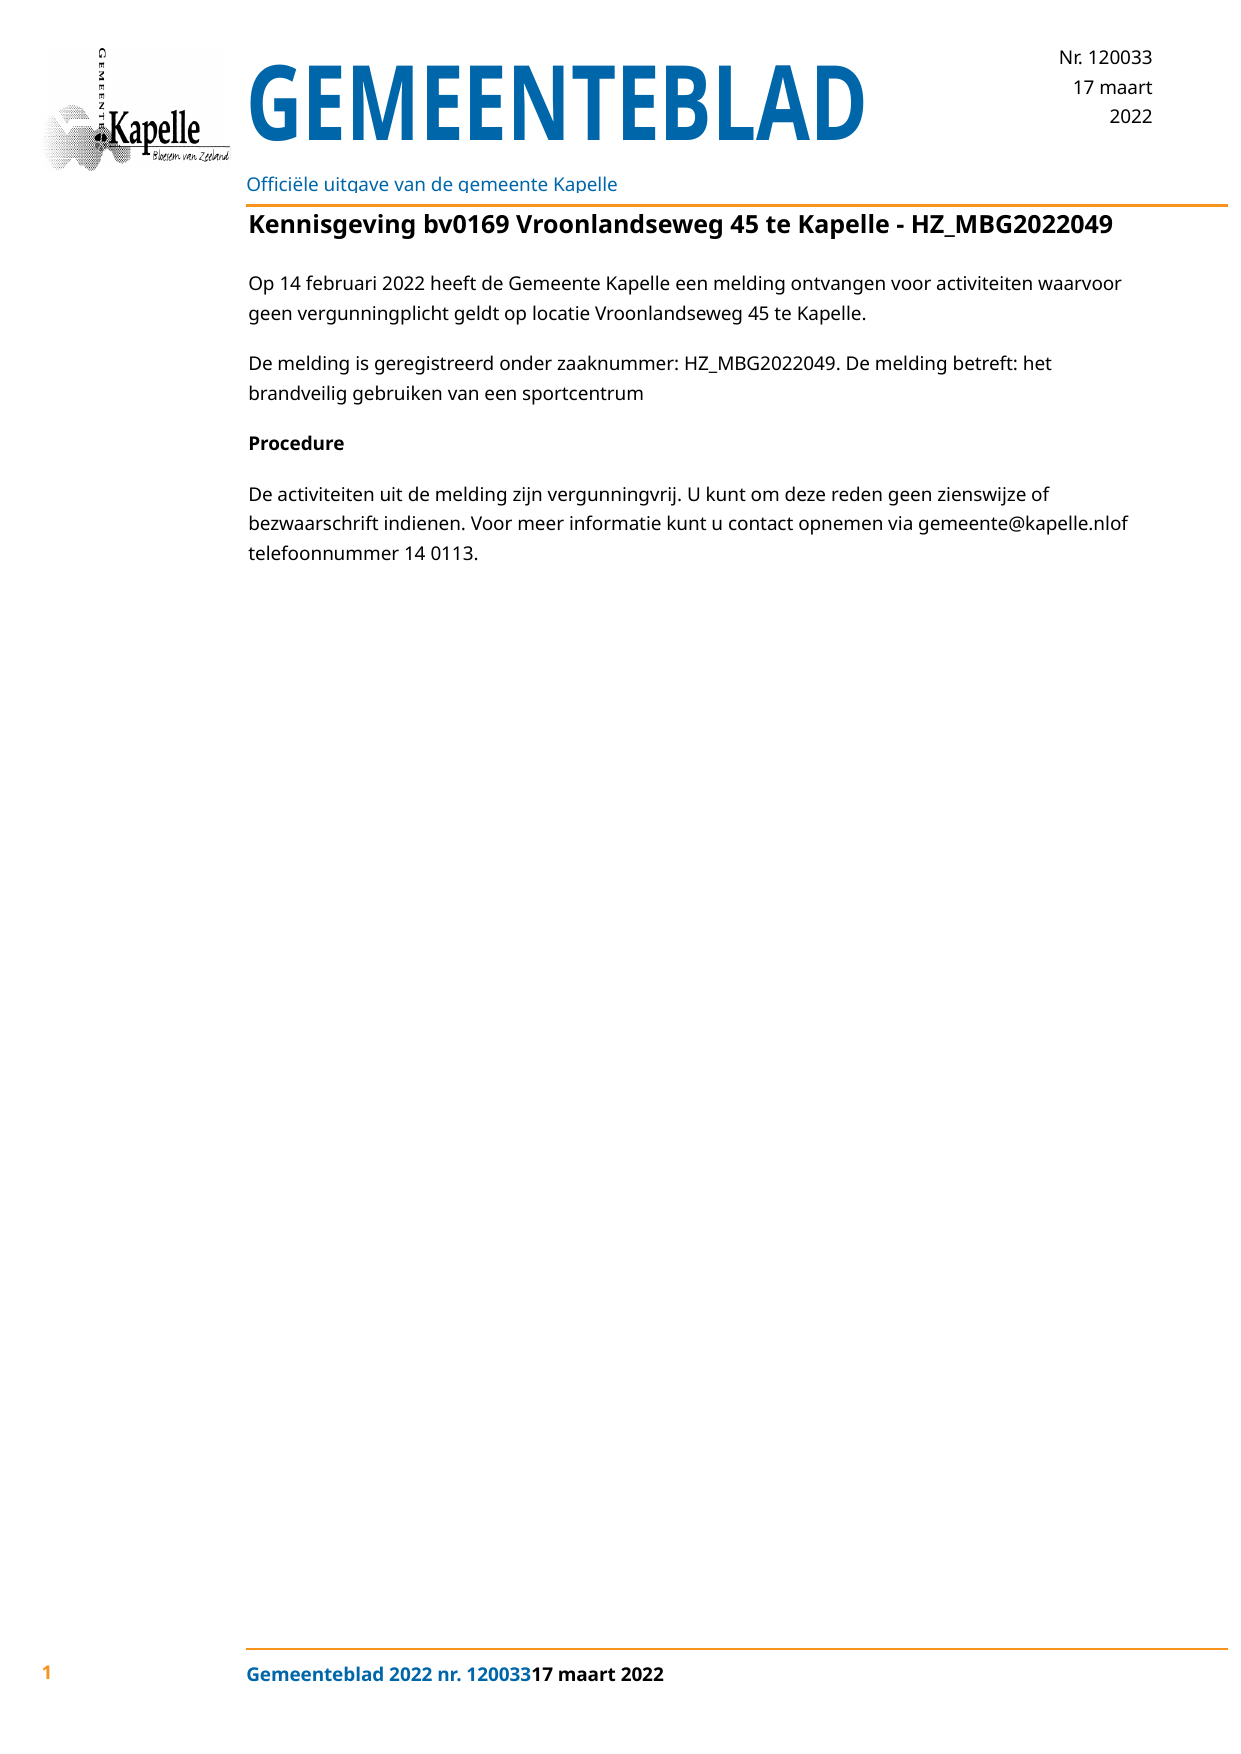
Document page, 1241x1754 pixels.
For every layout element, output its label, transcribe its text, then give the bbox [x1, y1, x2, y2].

picture [41, 47, 231, 172]
text Kennisgeving bv0169 Vroonlandseweg 45 te Kapelle - HZ_MBG2022049 [248, 207, 1152, 241]
text Procedure [248, 430, 1152, 456]
text De activiteiten uit de melding zijn vergunningvrij. U kunt om deze reden geen zienswijze of bezwaarschrift indienen. Voor meer informatie kunt u contact opnemen via gemeente@kapelle.nlof telefoonnummer 14 0113. [248, 481, 1152, 566]
text De melding is geregistreerd onder zaaknummer: HZ_MBG2022049. De melding betreft: het brandveilig gebruiken van een sportcentrum [248, 350, 1152, 406]
text Op 14 februari 2022 heeft de Gemeente Kapelle een melding ontvangen voor activiteiten waarvoor geen vergunningplicht geldt op locatie Vroonlandseweg 45 te Kapelle. [248, 270, 1152, 326]
